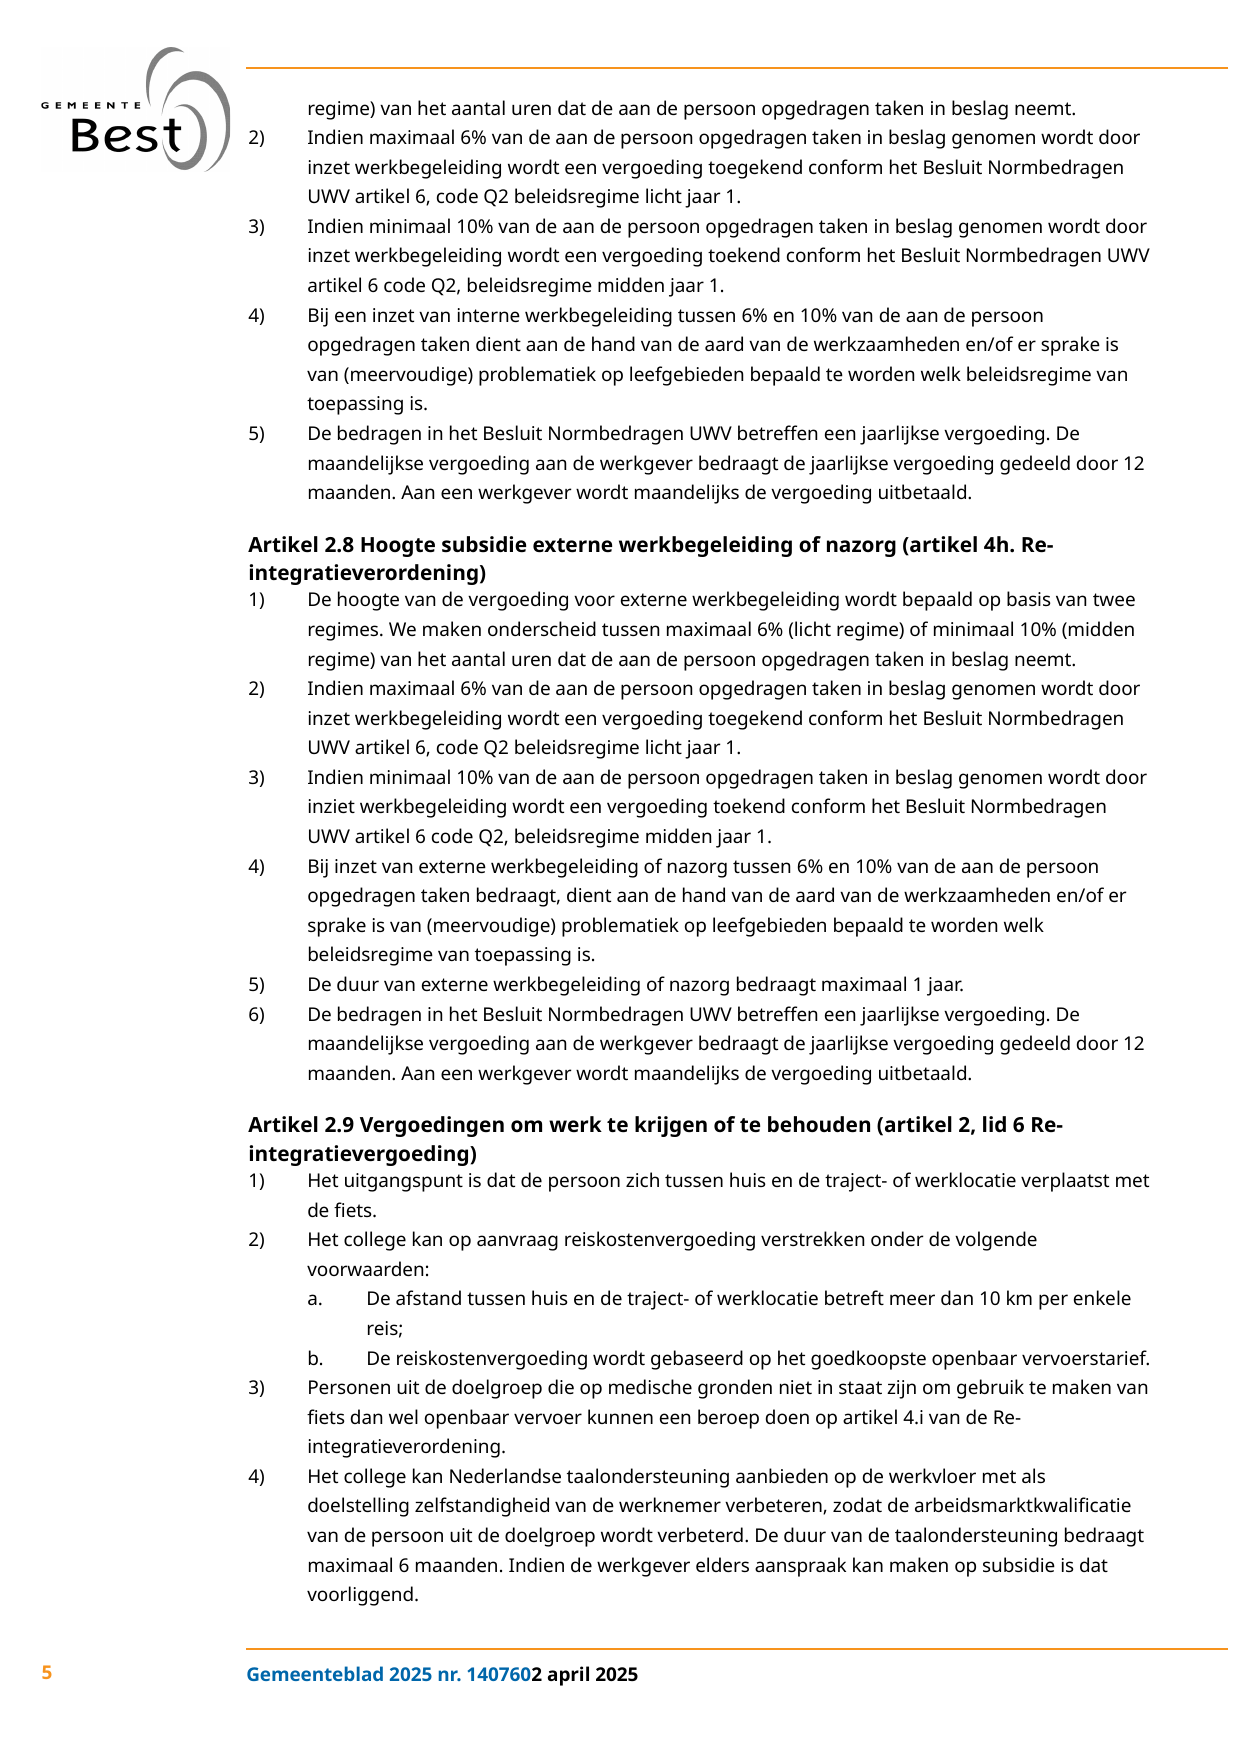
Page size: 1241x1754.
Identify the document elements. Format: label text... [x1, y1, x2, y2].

text Artikel 2.9 Vergoedingen om werk te krijgen of te behouden (artikel 2, lid 6 Re-integratievergoeding) [248, 1110, 1152, 1167]
list De reiskostenvergoeding wordt gebaseerd op het goedkoopste openbaar vervoerstarief. [307, 1345, 1152, 1371]
list De bedragen in het Besluit Normbedragen UWV betreffen een jaarlijkse vergoeding. De maandelijkse vergoeding aan de werkgever bedraagt de jaarlijkse vergoeding gedeeld door 12 maanden. Aan een werkgever wordt maandelijks de vergoeding uitbetaald. [248, 1001, 1152, 1086]
list Indien minimaal 10% van de aan de persoon opgedragen taken in beslag genomen wordt door inzet werkbegeleiding wordt een vergoeding toekend conform het Besluit Normbedragen UWV artikel 6 code Q2, beleidsregime midden jaar 1. [248, 213, 1152, 298]
list De hoogte van de vergoeding voor externe werkbegeleiding wordt bepaald op basis van twee regimes. We maken onderscheid tussen maximaal 6% (licht regime) of minimaal 10% (midden regime) van het aantal uren dat de aan de persoon opgedragen taken in beslag neemt. [248, 587, 1152, 672]
list Indien maximaal 6% van de aan de persoon opgedragen taken in beslag genomen wordt door inzet werkbegeleiding wordt een vergoeding toegekend conform het Besluit Normbedragen UWV artikel 6, code Q2 beleidsregime licht jaar 1. [248, 124, 1152, 209]
list Het college kan Nederlandse taalondersteuning aanbieden op de werkvloer met als doelstelling zelfstandigheid van de werknemer verbeteren, zodat de arbeidsmarktkwalificatie van de persoon uit de doelgroep wordt verbeterd. De duur van de taalondersteuning bedraagt maximaal 6 maanden. Indien de werkgever elders aanspraak kan maken op subsidie is dat voorliggend. [248, 1463, 1152, 1607]
list Het college kan op aanvraag reiskostenvergoeding verstrekken onder de volgende voorwaarden: [248, 1226, 1152, 1282]
picture [41, 47, 231, 172]
list Bij inzet van externe werkbegeleiding of nazorg tussen 6% en 10% van de aan de persoon opgedragen taken bedraagt, dient aan de hand van de aard van de werkzaamheden en/of er sprake is van (meervoudige) problematiek op leefgebieden bepaald te worden welk beleidsregime van toepassing is. [248, 853, 1152, 967]
list Bij een inzet van interne werkbegeleiding tussen 6% en 10% van de aan de persoon opgedragen taken dient aan de hand van de aard van de werkzaamheden en/of er sprake is van (meervoudige) problematiek op leefgebieden bepaald te worden welk beleidsregime van toepassing is. [248, 302, 1152, 416]
list De bedragen in het Besluit Normbedragen UWV betreffen een jaarlijkse vergoeding. De maandelijkse vergoeding aan de werkgever bedraagt de jaarlijkse vergoeding gedeeld door 12 maanden. Aan een werkgever wordt maandelijks de vergoeding uitbetaald. [248, 420, 1152, 505]
list Indien minimaal 10% van de aan de persoon opgedragen taken in beslag genomen wordt door inziet werkbegeleiding wordt een vergoeding toekend conform het Besluit Normbedragen UWV artikel 6 code Q2, beleidsregime midden jaar 1. [248, 764, 1152, 849]
list Personen uit de doelgroep die op medische gronden niet in staat zijn om gebruik te maken van fiets dan wel openbaar vervoer kunnen een beroep doen op artikel 4.i van de Re-integratieverordening. [248, 1374, 1152, 1459]
text Artikel 2.8 Hoogte subsidie externe werkbegeleiding of nazorg (artikel 4h. Re-integratieverordening) [248, 530, 1152, 587]
list Het uitgangspunt is dat de persoon zich tussen huis en de traject- of werklocatie verplaatst met de fiets. [248, 1167, 1152, 1223]
list De duur van externe werkbegeleiding of nazorg bedraagt maximaal 1 jaar. [248, 971, 1152, 997]
list Indien maximaal 6% van de aan de persoon opgedragen taken in beslag genomen wordt door inzet werkbegeleiding wordt een vergoeding toegekend conform het Besluit Normbedragen UWV artikel 6, code Q2 beleidsregime licht jaar 1. [248, 675, 1152, 760]
list regime) van het aantal uren dat de aan de persoon opgedragen taken in beslag neemt. [248, 95, 1152, 121]
list De afstand tussen huis en de traject- of werklocatie betreft meer dan 10 km per enkele reis; [307, 1286, 1152, 1341]
